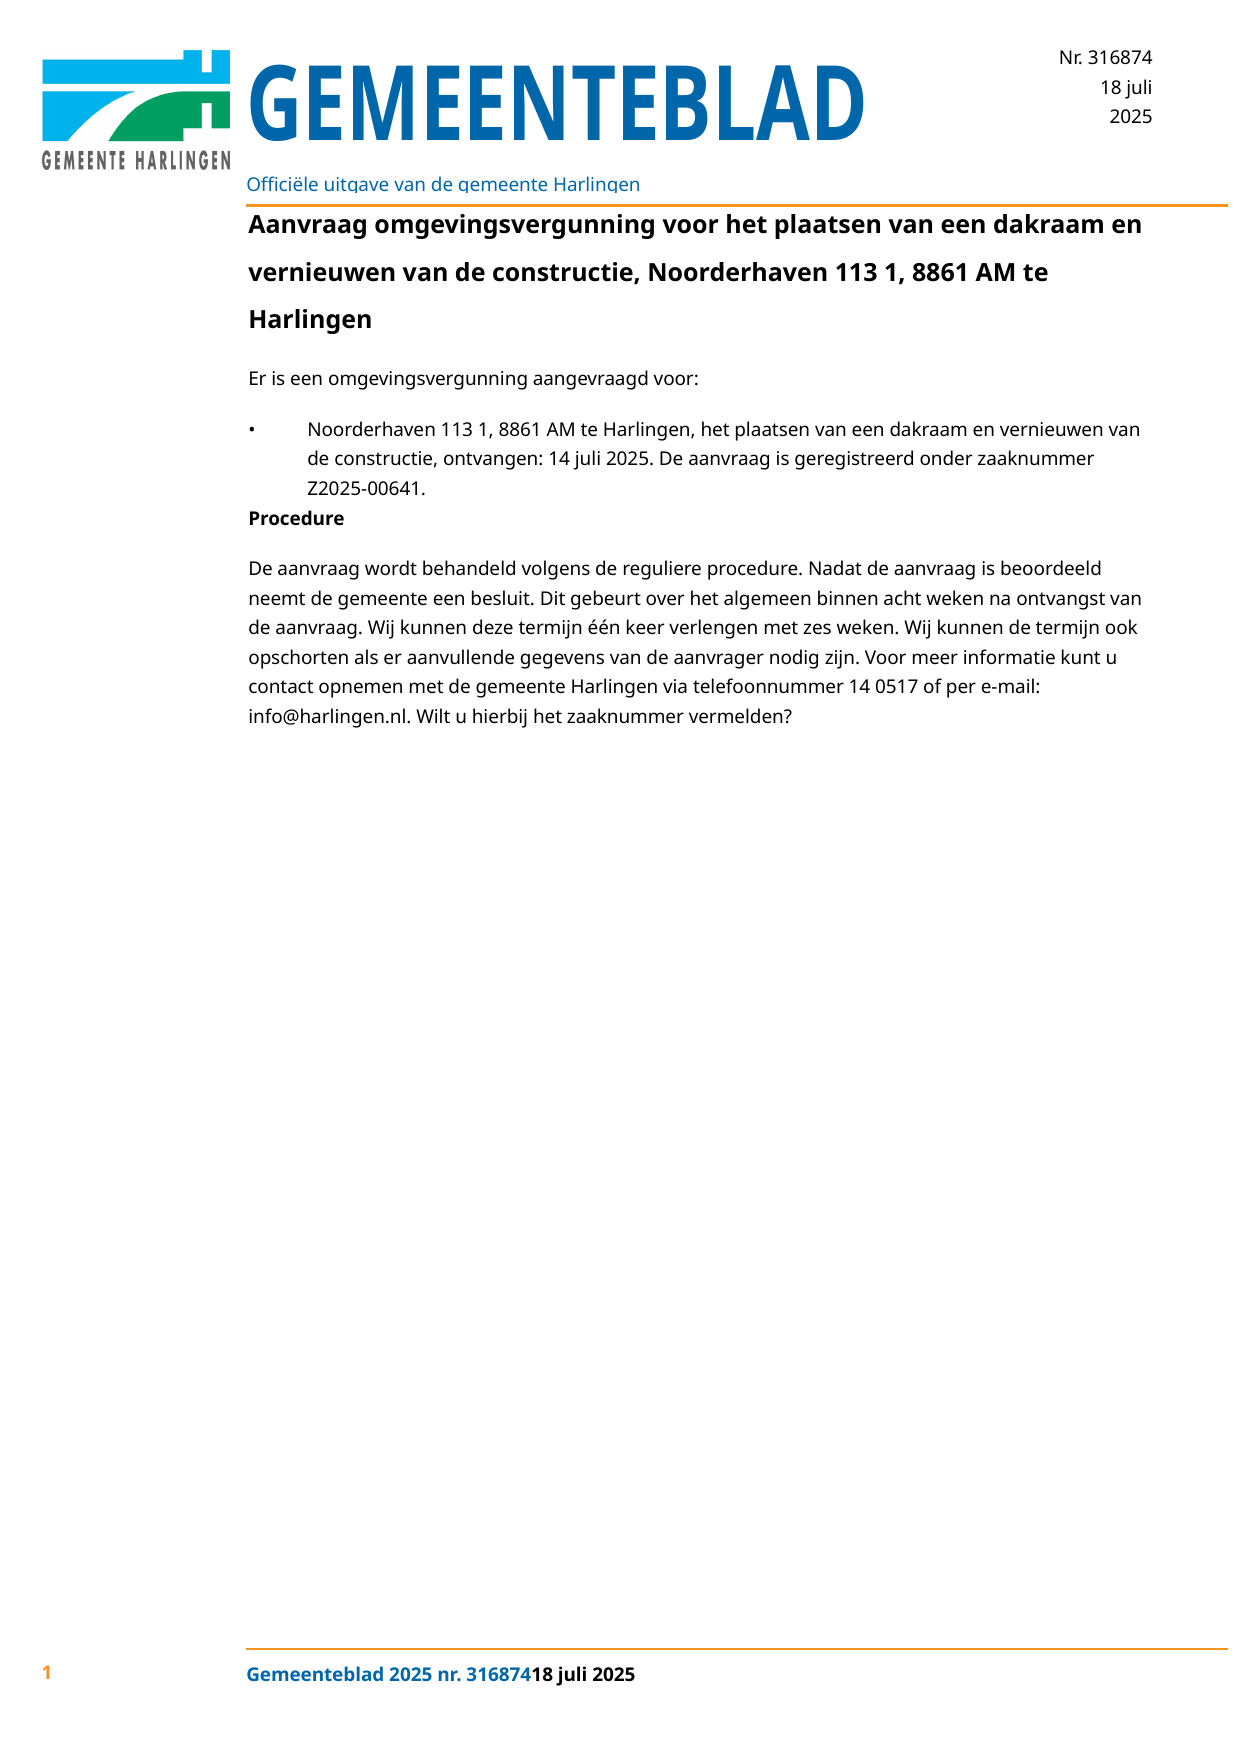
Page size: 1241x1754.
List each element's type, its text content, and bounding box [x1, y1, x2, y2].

text Aanvraag omgevingsvergunning voor het plaatsen van een dakraam en vernieuwen van de constructie, Noorderhaven 113 1, 8861 AM te Harlingen [248, 207, 1152, 336]
text Procedure [248, 505, 1152, 530]
text De aanvraag wordt behandeld volgens de reguliere procedure. Nadat de aanvraag is beoordeeld neemt de gemeente een besluit. Dit gebeurt over het algemeen binnen acht weken na ontvangst van de aanvraag. Wij kunnen deze termijn één keer verlengen met zes weken. Wij kunnen de termijn ook opschorten als er aanvullende gegevens van de aanvrager nodig zijn. Voor meer informatie kunt u contact opnemen met de gemeente Harlingen via telefoonnummer 14 0517 of per e-mail: info@harlingen.nl. Wilt u hierbij het zaaknummer vermelden? [248, 555, 1152, 729]
picture [41, 47, 231, 172]
list Noorderhaven 113 1, 8861 AM te Harlingen, het plaatsen van een dakraam en vernieuwen van de constructie, ontvangen: 14 juli 2025. De aanvraag is geregistreerd onder zaaknummer Z2025-00641. [248, 416, 1152, 501]
text Er is een omgevingsvergunning aangevraagd voor: [248, 366, 1152, 391]
